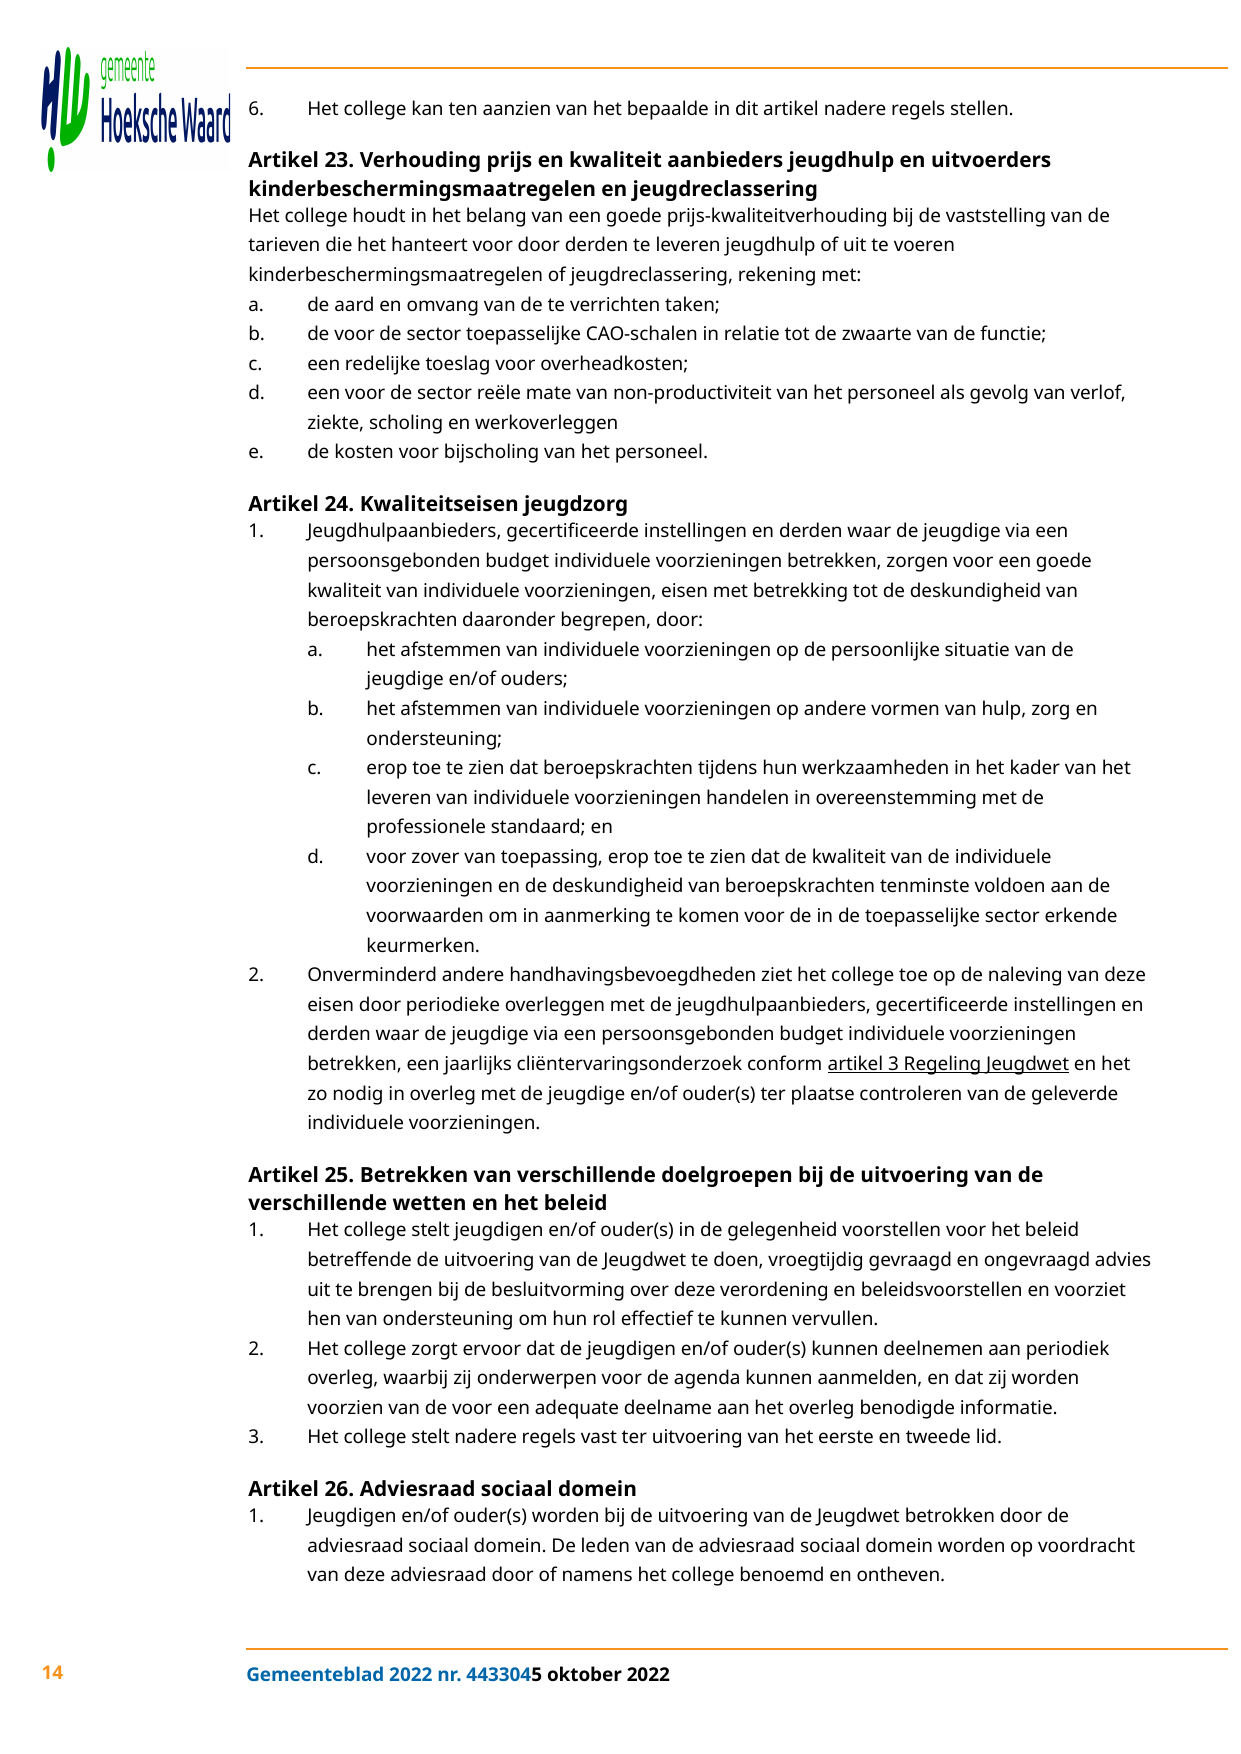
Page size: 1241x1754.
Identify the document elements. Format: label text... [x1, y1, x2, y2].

list erop toe te zien dat beroepskrachten tijdens hun werkzaamheden in het kader van het leveren van individuele voorzieningen handelen in overeenstemming met de professionele standaard; en [307, 754, 1152, 839]
picture [41, 47, 231, 172]
text Artikel 25. Betrekken van verschillende doelgroepen bij de uitvoering van de verschillende wetten en het beleid [248, 1160, 1152, 1217]
list de voor de sector toepasselijke CAO-schalen in relatie tot de zwaarte van de functie; [248, 320, 1152, 346]
list Het college kan ten aanzien van het bepaalde in dit artikel nadere regels stellen. [248, 95, 1152, 121]
list een voor de sector reële mate van non-productiviteit van het personeel als gevolg van verlof, ziekte, scholing en werkoverleggen [248, 379, 1152, 435]
text Artikel 24. Kwaliteitseisen jeugdzorg [248, 489, 1152, 518]
list het afstemmen van individuele voorzieningen op de persoonlijke situatie van de jeugdige en/of ouders; [307, 636, 1152, 691]
list de kosten voor bijscholing van het personeel. [248, 439, 1152, 464]
text Het college houdt in het belang van een goede prijs-kwaliteitverhouding bij de vaststelling van de tarieven die het hanteert voor door derden te leveren jeugdhulp of uit te voeren kinderbeschermingsmaatregelen of jeugdreclassering, rekening met: [248, 202, 1152, 287]
list Het college zorgt ervoor dat de jeugdigen en/of ouder(s) kunnen deelnemen aan periodiek overleg, waarbij zij onderwerpen voor de agenda kunnen aanmelden, en dat zij worden voorzien van de voor een adequate deelname aan het overleg benodigde informatie. [248, 1335, 1152, 1420]
list het afstemmen van individuele voorzieningen op andere vormen van hulp, zorg en ondersteuning; [307, 695, 1152, 750]
list Het college stelt jeugdigen en/of ouder(s) in de gelegenheid voorstellen voor het beleid betreffende de uitvoering van de Jeugdwet te doen, vroegtijdig gevraagd en ongevraagd advies uit te brengen bij de besluitvorming over deze verordening en beleidsvoorstellen en voorziet hen van ondersteuning om hun rol effectief te kunnen vervullen. [248, 1217, 1152, 1331]
text Artikel 23. Verhouding prijs en kwaliteit aanbieders jeugdhulp en uitvoerders kinderbeschermingsmaatregelen en jeugdreclassering [248, 145, 1152, 202]
list de aard en omvang van de te verrichten taken; [248, 291, 1152, 317]
list Onverminderd andere handhavingsbevoegdheden ziet het college toe op de naleving van deze eisen door periodieke overleggen met de jeugdhulpaanbieders, gecertificeerde instellingen en derden waar de jeugdige via een persoonsgebonden budget individuele voorzieningen betrekken, een jaarlijks cliëntervaringsonderzoek conform artikel 3 Regeling Jeugdwet en het zo nodig in overleg met de jeugdige en/of ouder(s) ter plaatse controleren van de geleverde individuele voorzieningen. [248, 961, 1152, 1135]
list een redelijke toeslag voor overheadkosten; [248, 350, 1152, 376]
text Artikel 26. Adviesraad sociaal domein [248, 1474, 1152, 1502]
list Jeugdhulpaanbieders, gecertificeerde instellingen en derden waar de jeugdige via een persoonsgebonden budget individuele voorzieningen betrekken, zorgen voor een goede kwaliteit van individuele voorzieningen, eisen met betrekking tot de deskundigheid van beroepskrachten daaronder begrepen, door: [248, 518, 1152, 632]
list Het college stelt nadere regels vast ter uitvoering van het eerste en tweede lid. [248, 1424, 1152, 1449]
list Jeugdigen en/of ouder(s) worden bij de uitvoering van de Jeugdwet betrokken door de adviesraad sociaal domein. De leden van de adviesraad sociaal domein worden op voordracht van deze adviesraad door of namens het college benoemd en ontheven. [248, 1502, 1152, 1587]
list voor zover van toepassing, erop toe te zien dat de kwaliteit van de individuele voorzieningen en de deskundigheid van beroepskrachten tenminste voldoen aan de voorwaarden om in aanmerking te komen voor de in de toepasselijke sector erkende keurmerken. [307, 843, 1152, 957]
